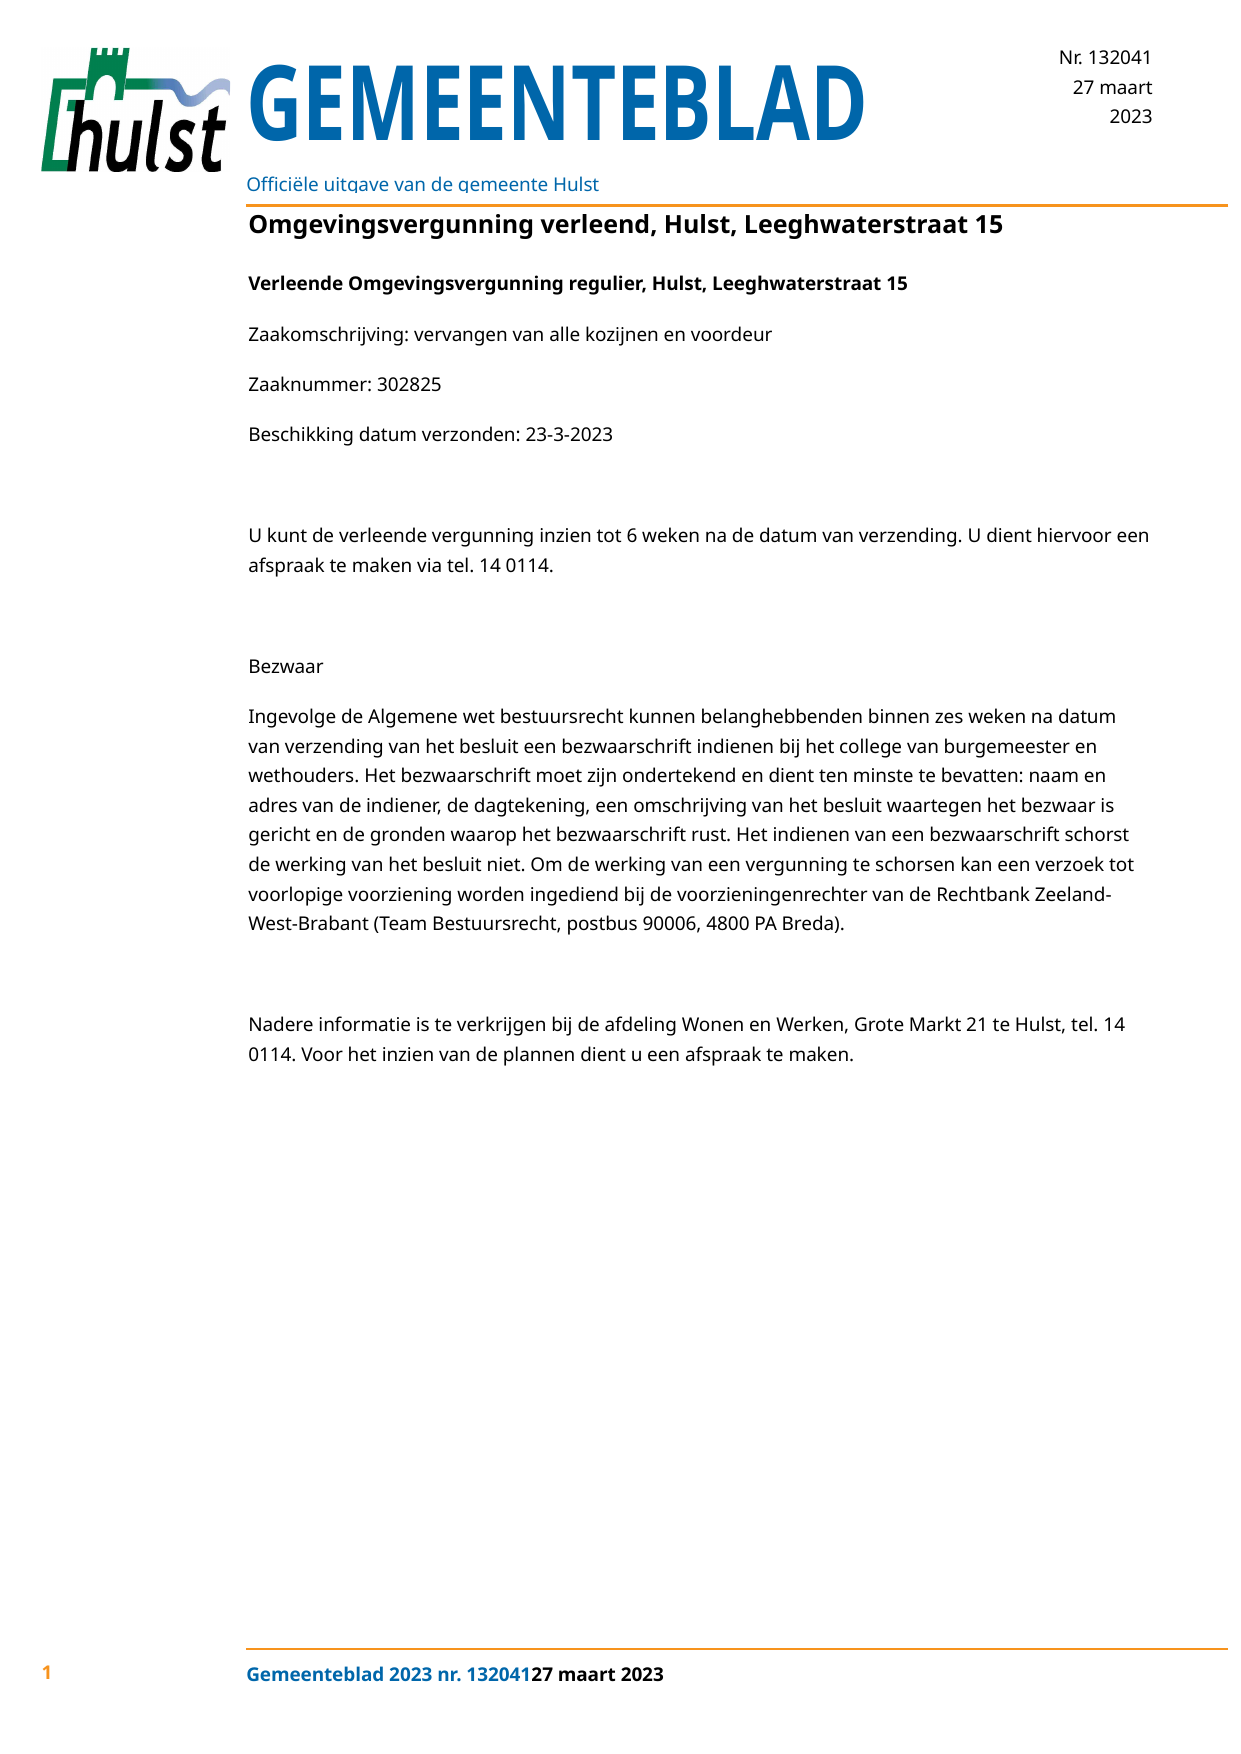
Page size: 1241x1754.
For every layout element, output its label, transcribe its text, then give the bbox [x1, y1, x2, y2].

text Nadere informatie is te verkrijgen bij de afdeling Wonen en Werken, Grote Markt 21 te Hulst, tel. 14 0114. Voor het inzien van de plannen dient u een afspraak te maken. [248, 1011, 1152, 1066]
text U kunt de verleende vergunning inzien tot 6 weken na de datum van verzending. U dient hiervoor een afspraak te maken via tel. 14 0114. [248, 522, 1152, 578]
text Zaakomschrijving: vervangen van alle kozijnen en voordeur [248, 321, 1152, 346]
text Bezwaar [248, 653, 1152, 678]
text Omgevingsvergunning verleend, Hulst, Leeghwaterstraat 15 [248, 207, 1152, 241]
text Beschikking datum verzonden: 23-3-2023 [248, 422, 1152, 447]
text Ingevolge de Algemene wet bestuursrecht kunnen belanghebbenden binnen zes weken na datum van verzending van het besluit een bezwaarschrift indienen bij het college van burgemeester en wethouders. Het bezwaarschrift moet zijn ondertekend en dient ten minste te bevatten: naam en adres van de indiener, de dagtekening, een omschrijving van het besluit waartegen het bezwaar is gericht en de gronden waarop het bezwaarschrift rust. Het indienen van een bezwaarschrift schorst de werking van het besluit niet. Om de werking van een vergunning te schorsen kan een verzoek tot voorlopige voorziening worden ingediend bij de voorzieningenrechter van de Rechtbank Zeeland-West-Brabant (Team Bestuursrecht, postbus 90006, 4800 PA Breda). [248, 703, 1152, 936]
text Zaaknummer: 302825 [248, 371, 1152, 397]
text Verleende Omgevingsvergunning regulier, Hulst, Leeghwaterstraat 15 [248, 270, 1152, 296]
picture [41, 47, 231, 172]
